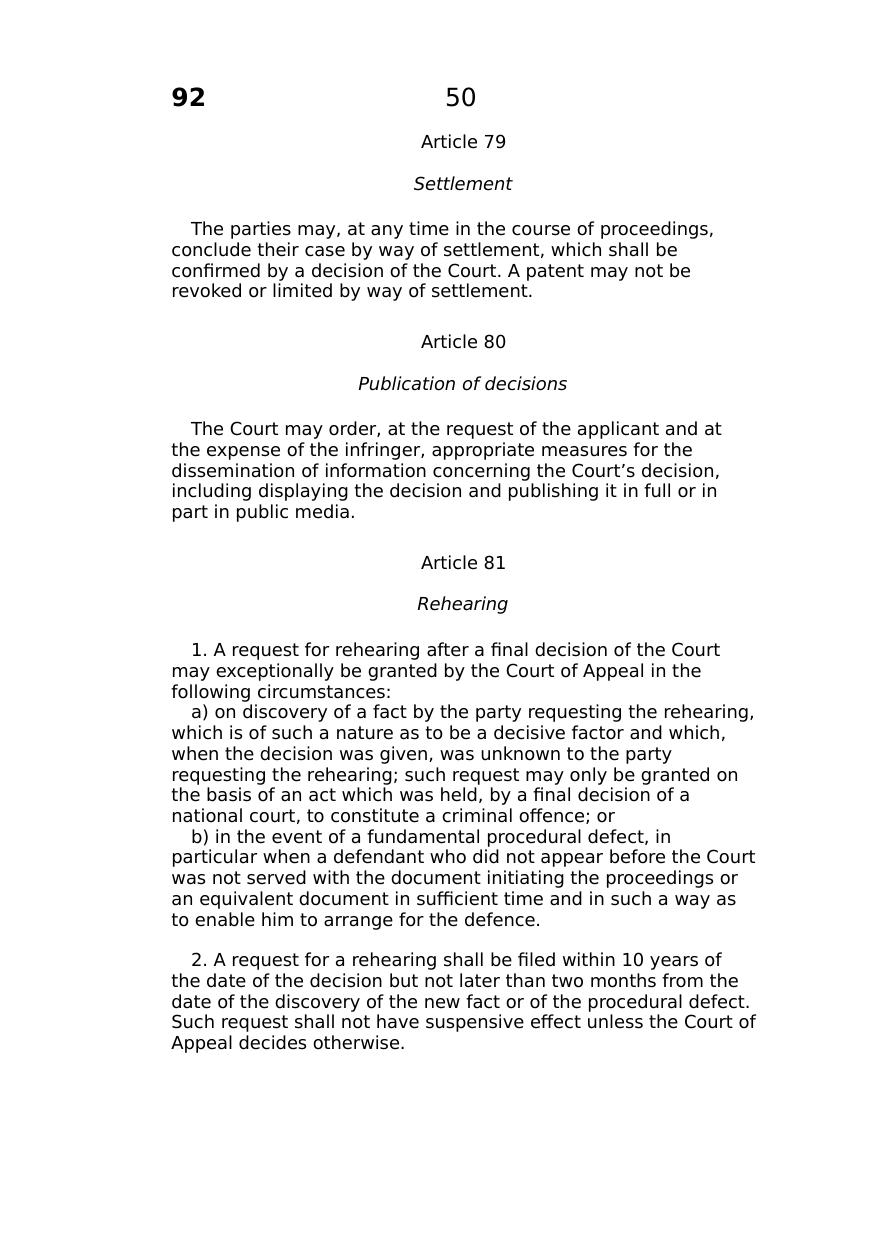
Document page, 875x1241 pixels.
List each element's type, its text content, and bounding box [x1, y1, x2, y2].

text 1. A request for rehearing after a final decision of the Court may exceptionally be granted by the Court of Appeal in the following circumstances: [171, 640, 756, 702]
subtitle Article 79 Settlement [171, 132, 756, 194]
text b) in the event of a fundamental procedural defect, in particular when a defendant who did not appear before the Court was not served with the document initiating the proceedings or an equivalent document in sufficient time and in such a way as to enable him to arrange for the defence. [171, 827, 756, 930]
text The Court may order, at the request of the applicant and at the expense of the infringer, appropriate measures for the dissemination of information concerning the Court’s decision, including displaying the decision and publishing it in full or in part in public media. [171, 419, 756, 523]
text a) on discovery of a fact by the party requesting the rehearing, which is of such a nature as to be a decisive factor and which, when the decision was given, was unknown to the party requesting the rehearing; such request may only be granted on the basis of an act which was held, by a final decision of a national court, to constitute a criminal offence; or [171, 702, 756, 827]
subtitle Article 80 Publication of decisions [171, 332, 756, 394]
text 2. A request for a rehearing shall be filed within 10 years of the date of the decision but not later than two months from the date of the discovery of the new fact or of the procedural defect. Such request shall not have suspensive effect unless the Court of Appeal decides otherwise. [171, 950, 756, 1054]
text The parties may, at any time in the course of proceedings, conclude their case by way of settlement, which shall be confirmed by a decision of the Court. A patent may not be revoked or limited by way of settlement. [171, 219, 756, 302]
subtitle Article 81 Rehearing [171, 553, 756, 615]
